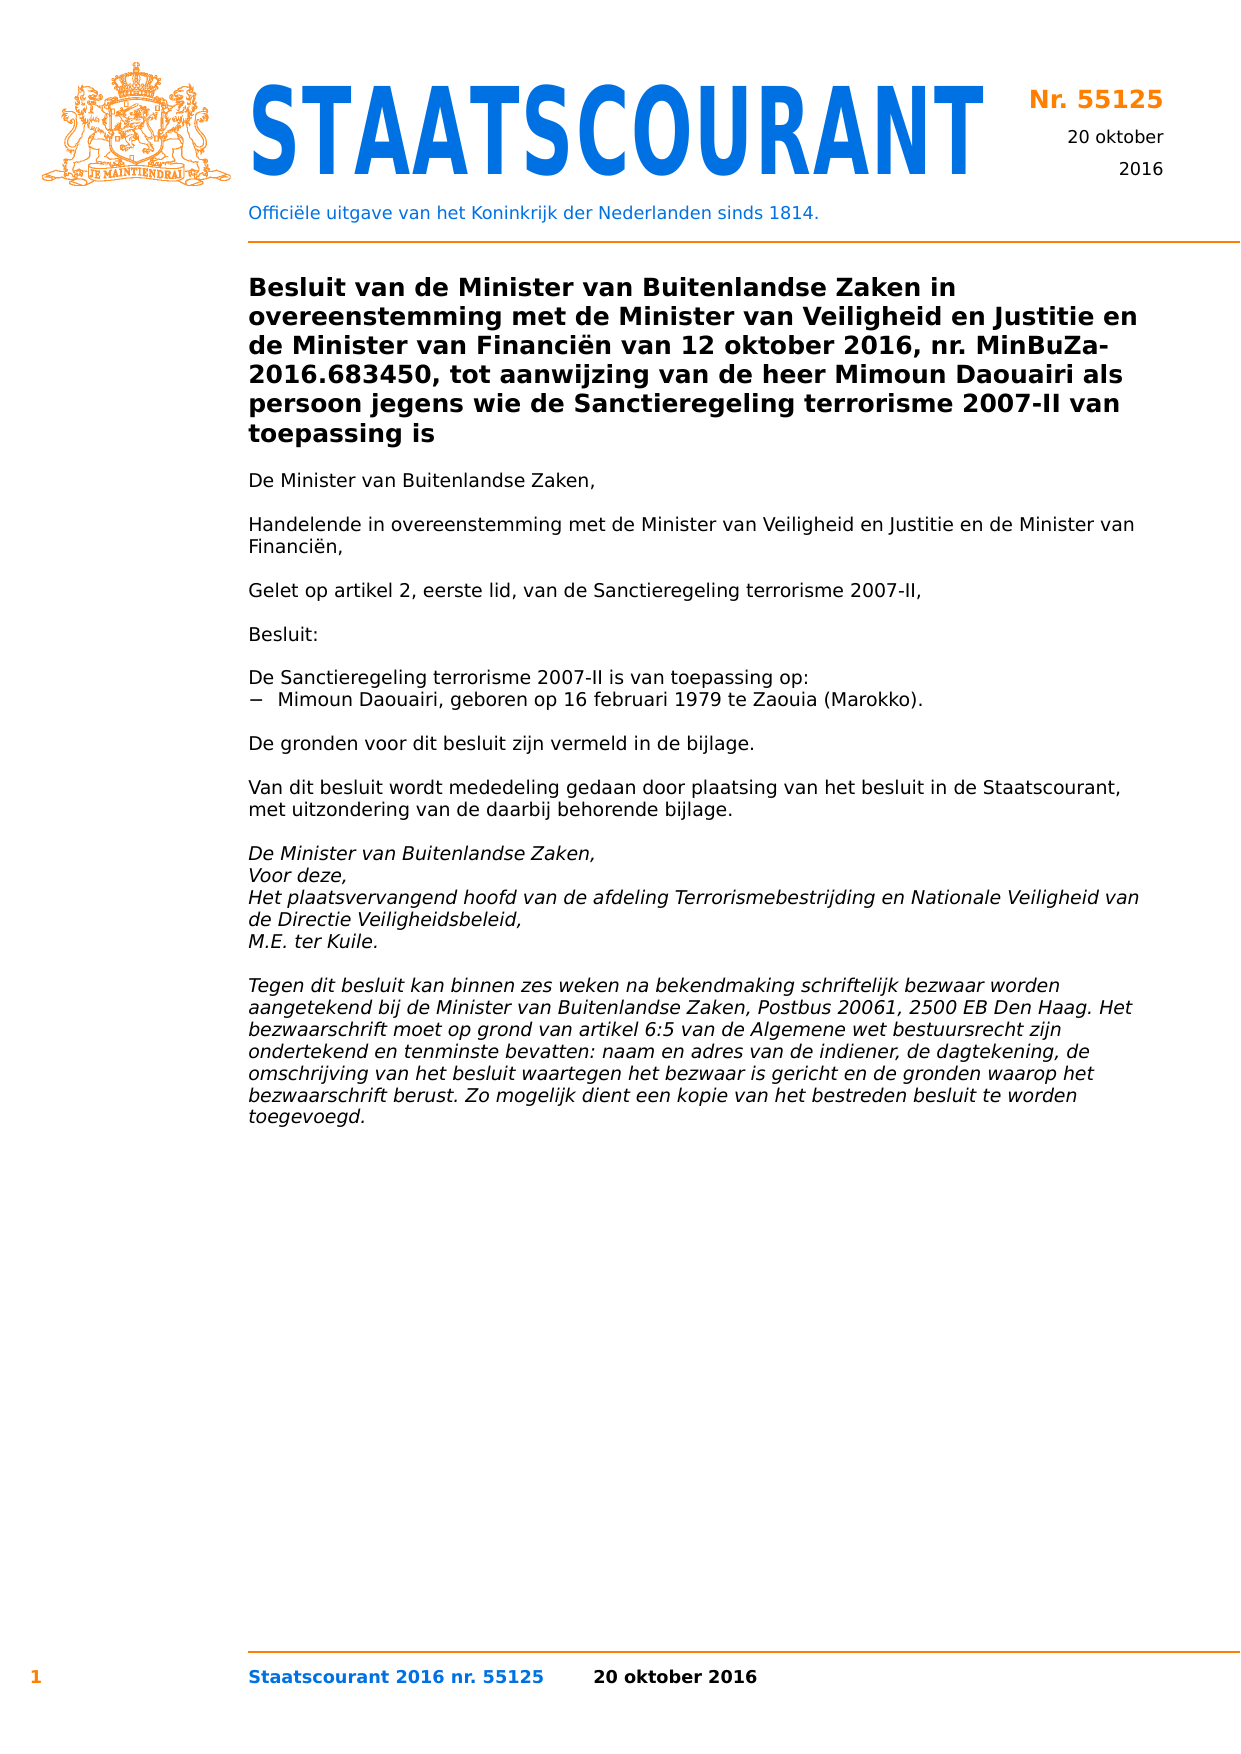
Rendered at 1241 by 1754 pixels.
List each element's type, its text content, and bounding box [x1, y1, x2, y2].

text De Sanctieregeling terrorisme 2007-II is van toepassing op: [248, 667, 1163, 689]
text Handelende in overeenstemming met de Minister van Veiligheid en Justitie en de Minister van Financiën, [248, 514, 1163, 558]
table_header [25, 62, 248, 241]
table_cell 20 oktober [998, 121, 1240, 153]
picture [41, 62, 231, 186]
subtitle Besluit van de Minister van Buitenlandse Zaken in overeenstemming met de Minister van Veiligheid en Justitie en de Minister van Financiën van 12 oktober 2016, nr. MinBuZa-2016.683450, tot aanwijzing van de heer Mimoun Daouairi als persoon jegens wie de Sanctieregeling terrorisme 2007-II van toepassing is [248, 273, 1163, 448]
text Tegen dit besluit kan binnen zes weken na bekendmaking schriftelijk bezwaar worden aangetekend bij de Minister van Buitenlandse Zaken, Postbus 20061, 2500 EB Den Haag. Het bezwaarschrift moet op grond van artikel 6:5 van de Algemene wet bestuursrecht zijn ondertekend en tenminste bevatten: naam en adres van de indiener, de dagtekening, de omschrijving van het besluit waartegen het bezwaar is gericht en de gronden waarop het bezwaarschrift berust. Zo mogelijk dient een kopie van het bestreden besluit te worden toegevoegd. [248, 974, 1163, 1128]
table_cell 2016 [998, 153, 1240, 203]
text De Minister van Buitenlandse Zaken, Voor deze, Het plaatsvervangend hoofd van de afdeling Terrorismebestrijding en Nationale Veiligheid van de Directie Veiligheidsbeleid, M.E. ter Kuile. [248, 843, 1163, 953]
text Besluit: [248, 623, 1163, 645]
text Van dit besluit wordt mededeling gedaan door plaatsing van het besluit in de Staatscourant, met uitzondering van de daarbij behorende bijlage. [248, 777, 1163, 821]
table_cell Officiële uitgave van het Koninkrijk der Nederlanden sinds 1814. [248, 203, 1240, 241]
text − Mimoun Daouairi, geboren op 16 februari 1979 te Zaouia (Marokko). [248, 689, 1163, 711]
text De gronden voor dit besluit zijn vermeld in de bijlage. [248, 733, 1163, 755]
text Gelet op artikel 2, eerste lid, van de Sanctieregeling terrorisme 2007-II, [248, 579, 1163, 602]
table_header STAATSCOURANT [248, 62, 998, 203]
text De Minister van Buitenlandse Zaken, [248, 470, 1163, 492]
table_header Nr. 55125 [998, 62, 1240, 121]
